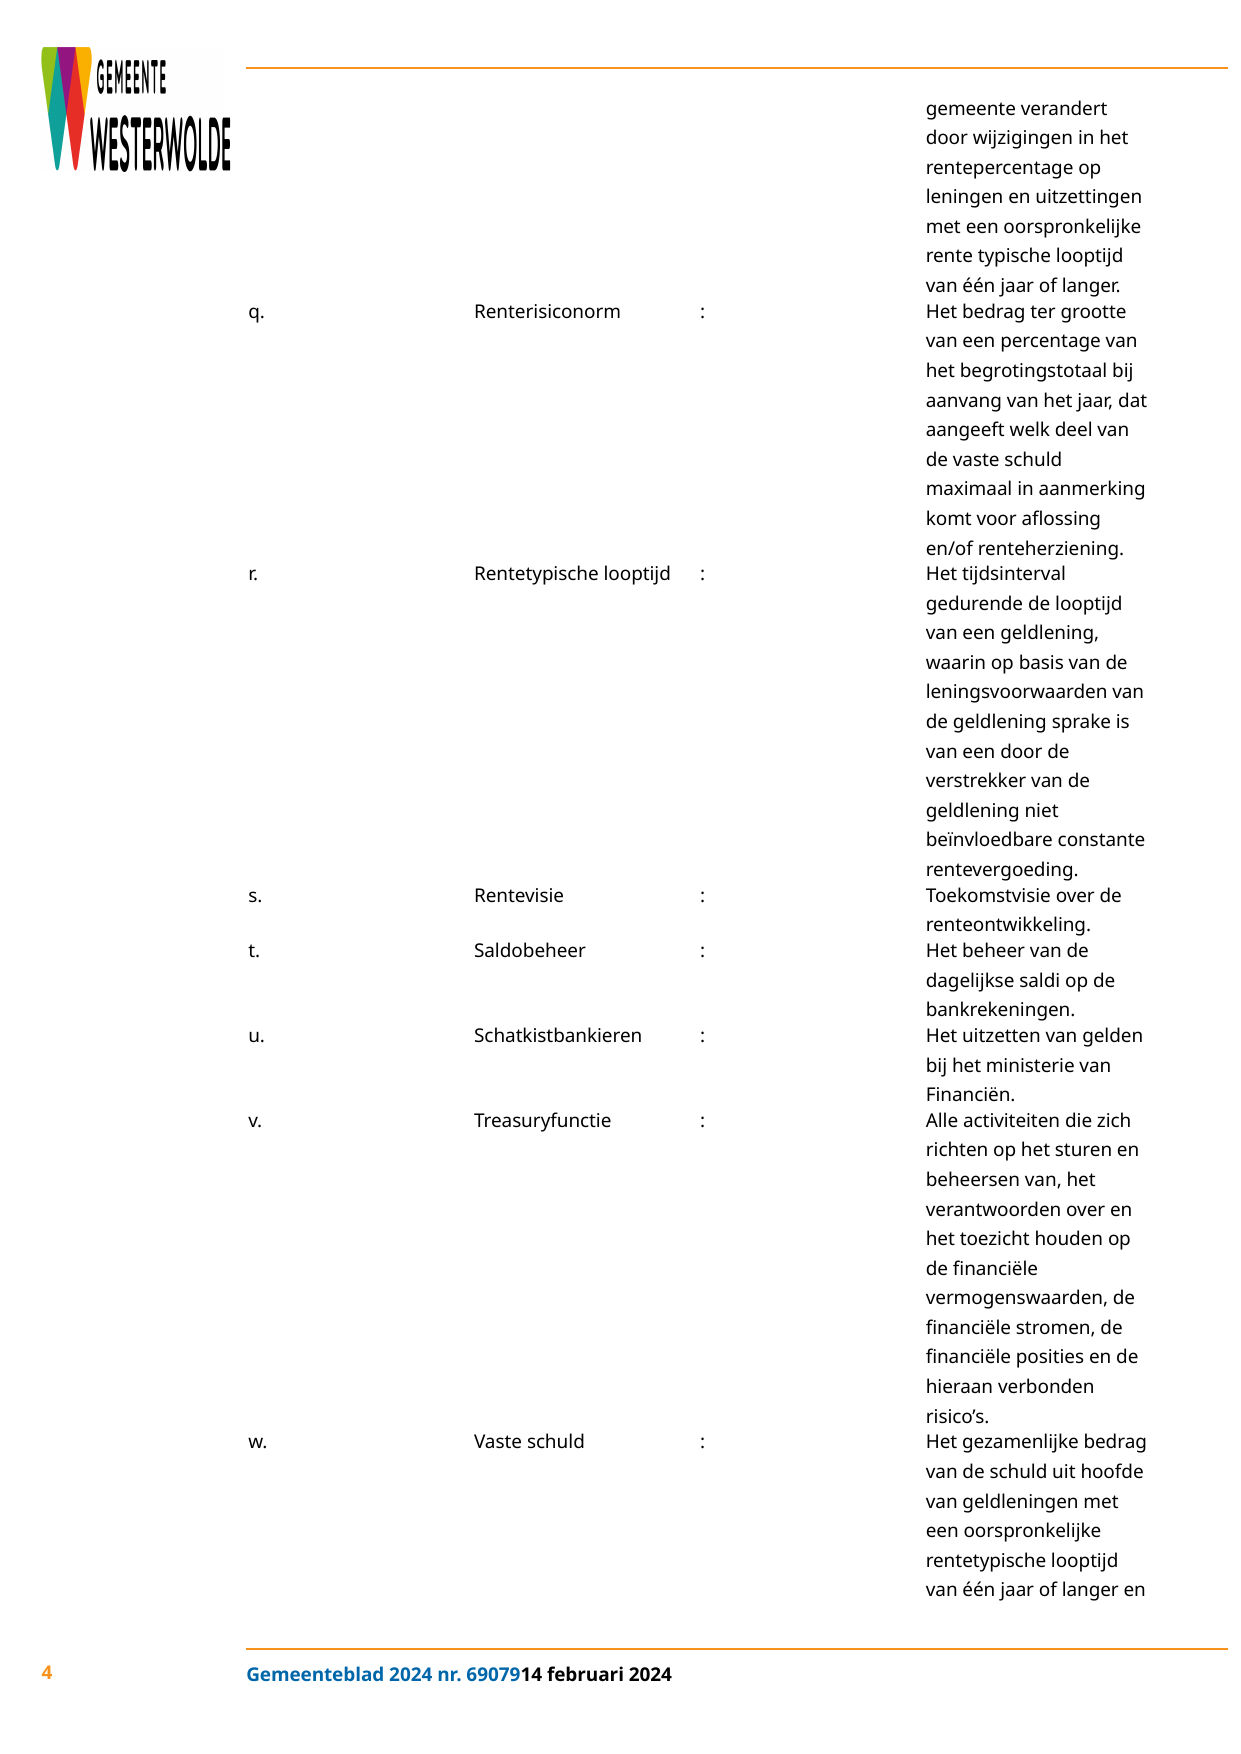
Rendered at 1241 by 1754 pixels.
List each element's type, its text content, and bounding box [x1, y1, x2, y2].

table_cell gemeente verandert door wijzigingen in het rentepercentage op leningen en uitzettingen met een oorspronkelijke rente typische looptijd van één jaar of langer. [926, 95, 1152, 298]
table_cell : [700, 1022, 926, 1107]
table_cell Vaste schuld [474, 1429, 700, 1602]
table_cell [248, 95, 474, 298]
picture [41, 47, 231, 172]
table_cell Treasuryfunctie [474, 1107, 700, 1429]
table_cell u. [248, 1022, 474, 1107]
table_cell : [700, 1107, 926, 1429]
table_cell Toekomstvisie over de renteontwikkeling. [926, 882, 1152, 937]
table_cell Het bedrag ter grootte van een percentage van het begrotingstotaal bij aanvang van het jaar, dat aangeeft welk deel van de vaste schuld maximaal in aanmerking komt voor aflossing en/of renteherziening. [926, 298, 1152, 560]
table_cell q. [248, 298, 474, 560]
table_cell r. [248, 560, 474, 882]
table_cell Alle activiteiten die zich richten op het sturen en beheersen van, het verantwoorden over en het toezicht houden op de financiële vermogenswaarden, de financiële stromen, de financiële posities en de hieraan verbonden risico’s. [926, 1107, 1152, 1429]
table_cell Rentevisie [474, 882, 700, 937]
table_cell : [700, 937, 926, 1022]
table_cell : [700, 882, 926, 937]
table_cell : [700, 298, 926, 560]
table_cell Het beheer van de dagelijkse saldi op de bankrekeningen. [926, 937, 1152, 1022]
table_cell v. [248, 1107, 474, 1429]
table_cell [700, 95, 926, 298]
table_cell t. [248, 937, 474, 1022]
table_cell Het gezamenlijke bedrag van de schuld uit hoofde van geldleningen met een oorspronkelijke rentetypische looptijd van één jaar of langer en [926, 1429, 1152, 1602]
table_cell s. [248, 882, 474, 937]
table_cell Rentetypische looptijd [474, 560, 700, 882]
table_cell : [700, 1429, 926, 1602]
table_cell : [700, 560, 926, 882]
table_cell Schatkistbankieren [474, 1022, 700, 1107]
table_cell Het tijdsinterval gedurende de looptijd van een geldlening, waarin op basis van de leningsvoorwaarden van de geldlening sprake is van een door de verstrekker van de geldlening niet beïnvloedbare constante rentevergoeding. [926, 560, 1152, 882]
table_cell Renterisiconorm [474, 298, 700, 560]
table_cell Het uitzetten van gelden bij het ministerie van Financiën. [926, 1022, 1152, 1107]
table_cell Saldobeheer [474, 937, 700, 1022]
table_cell [474, 95, 700, 298]
table_cell w. [248, 1429, 474, 1602]
